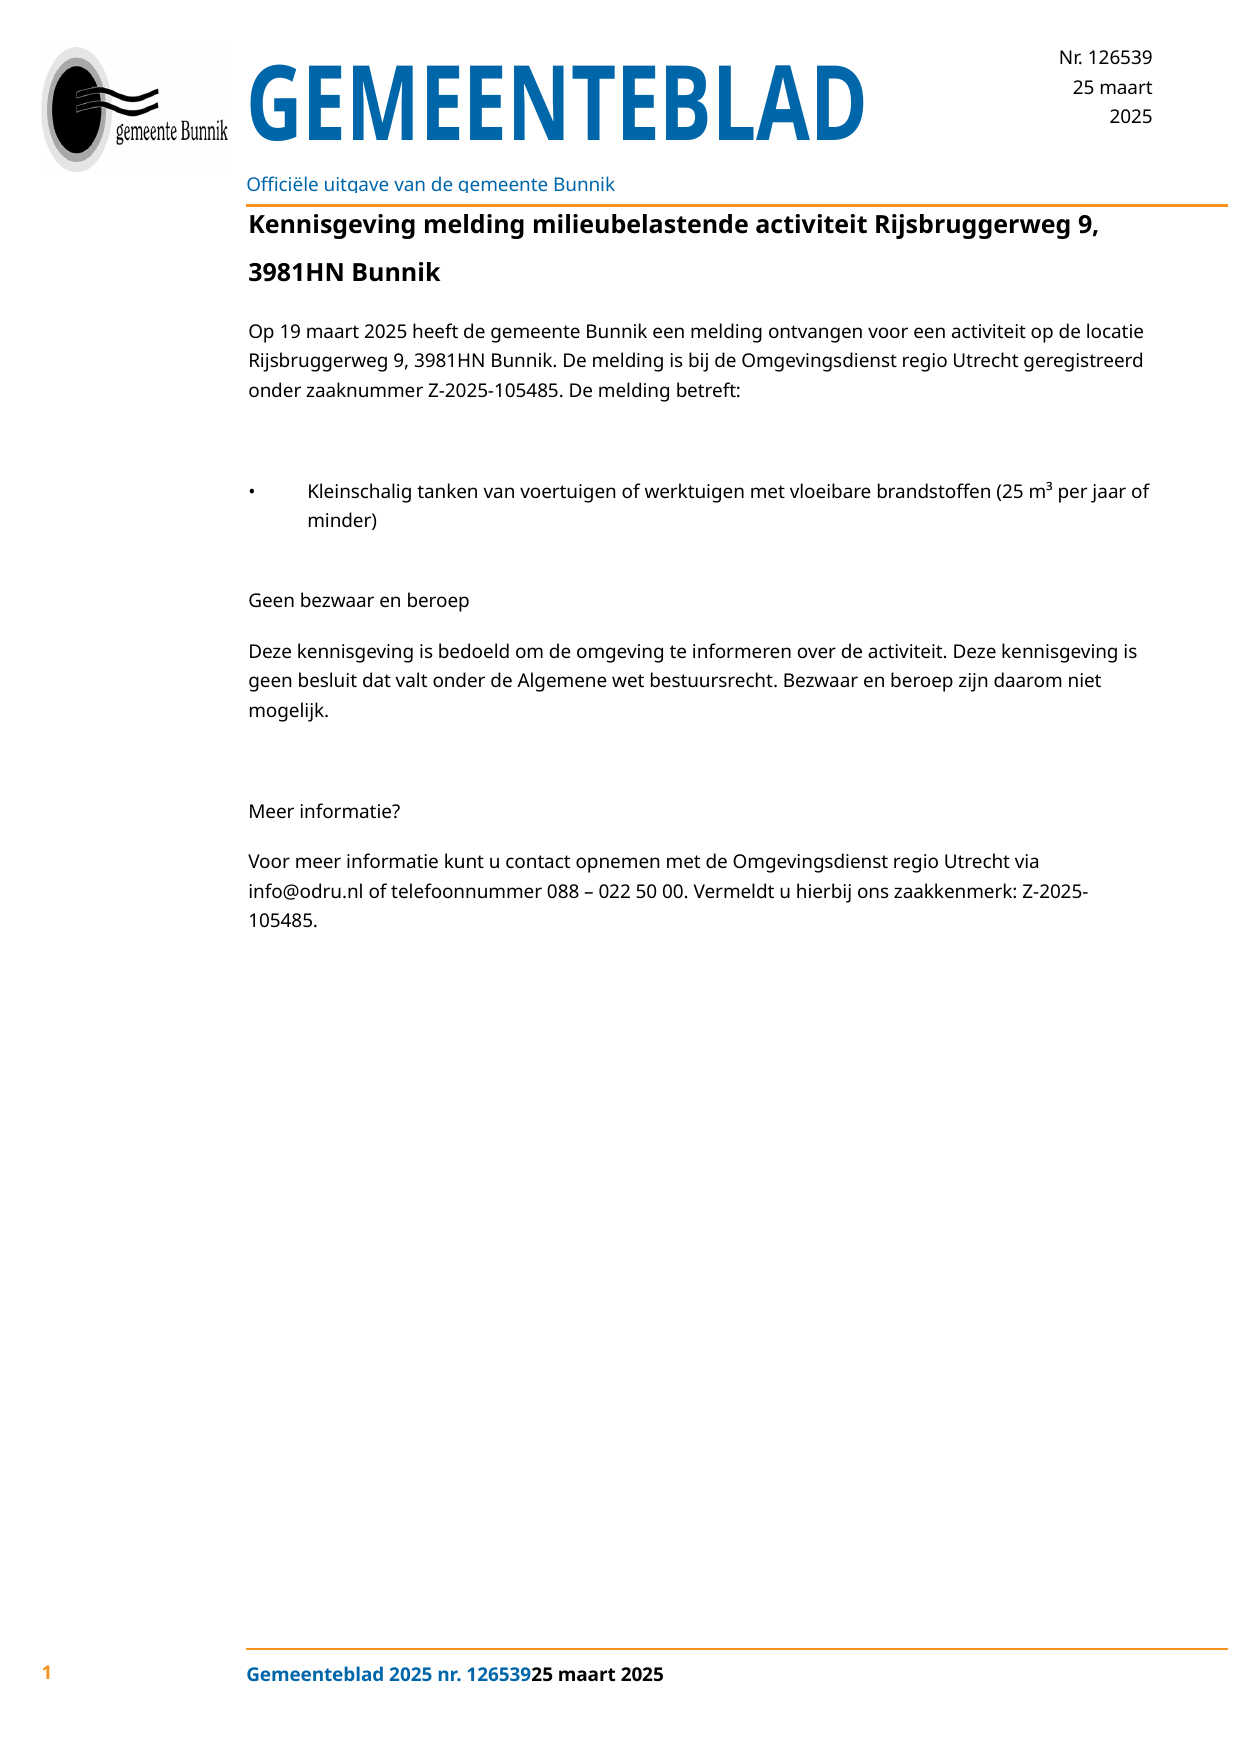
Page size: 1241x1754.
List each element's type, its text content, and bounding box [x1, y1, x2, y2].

text Op 19 maart 2025 heeft de gemeente Bunnik een melding ontvangen voor een activiteit op de locatie Rijsbruggerweg 9, 3981HN Bunnik. De melding is bij de Omgevingsdienst regio Utrecht geregistreerd onder zaaknummer Z-2025-105485. De melding betreft: [248, 318, 1152, 403]
text Deze kennisgeving is bedoeld om de omgeving te informeren over de activiteit. Deze kennisgeving is geen besluit dat valt onder de Algemene wet bestuursrecht. Bezwaar en beroep zijn daarom niet mogelijk. [248, 638, 1152, 723]
text Meer informatie? [248, 798, 1152, 824]
picture [41, 47, 231, 172]
text Kennisgeving melding milieubelastende activiteit Rijsbruggerweg 9, 3981HN Bunnik [248, 207, 1152, 288]
text Voor meer informatie kunt u contact opnemen met de Omgevingsdienst regio Utrecht via info@odru.nl of telefoonnummer 088 – 022 50 00. Vermeldt u hierbij ons zaakkenmerk: Z-2025-105485. [248, 848, 1152, 933]
list Kleinschalig tanken van voertuigen of werktuigen met vloeibare brandstoffen (25 m³ per jaar of minder) [248, 478, 1152, 533]
text Geen bezwaar en beroep [248, 587, 1152, 613]
